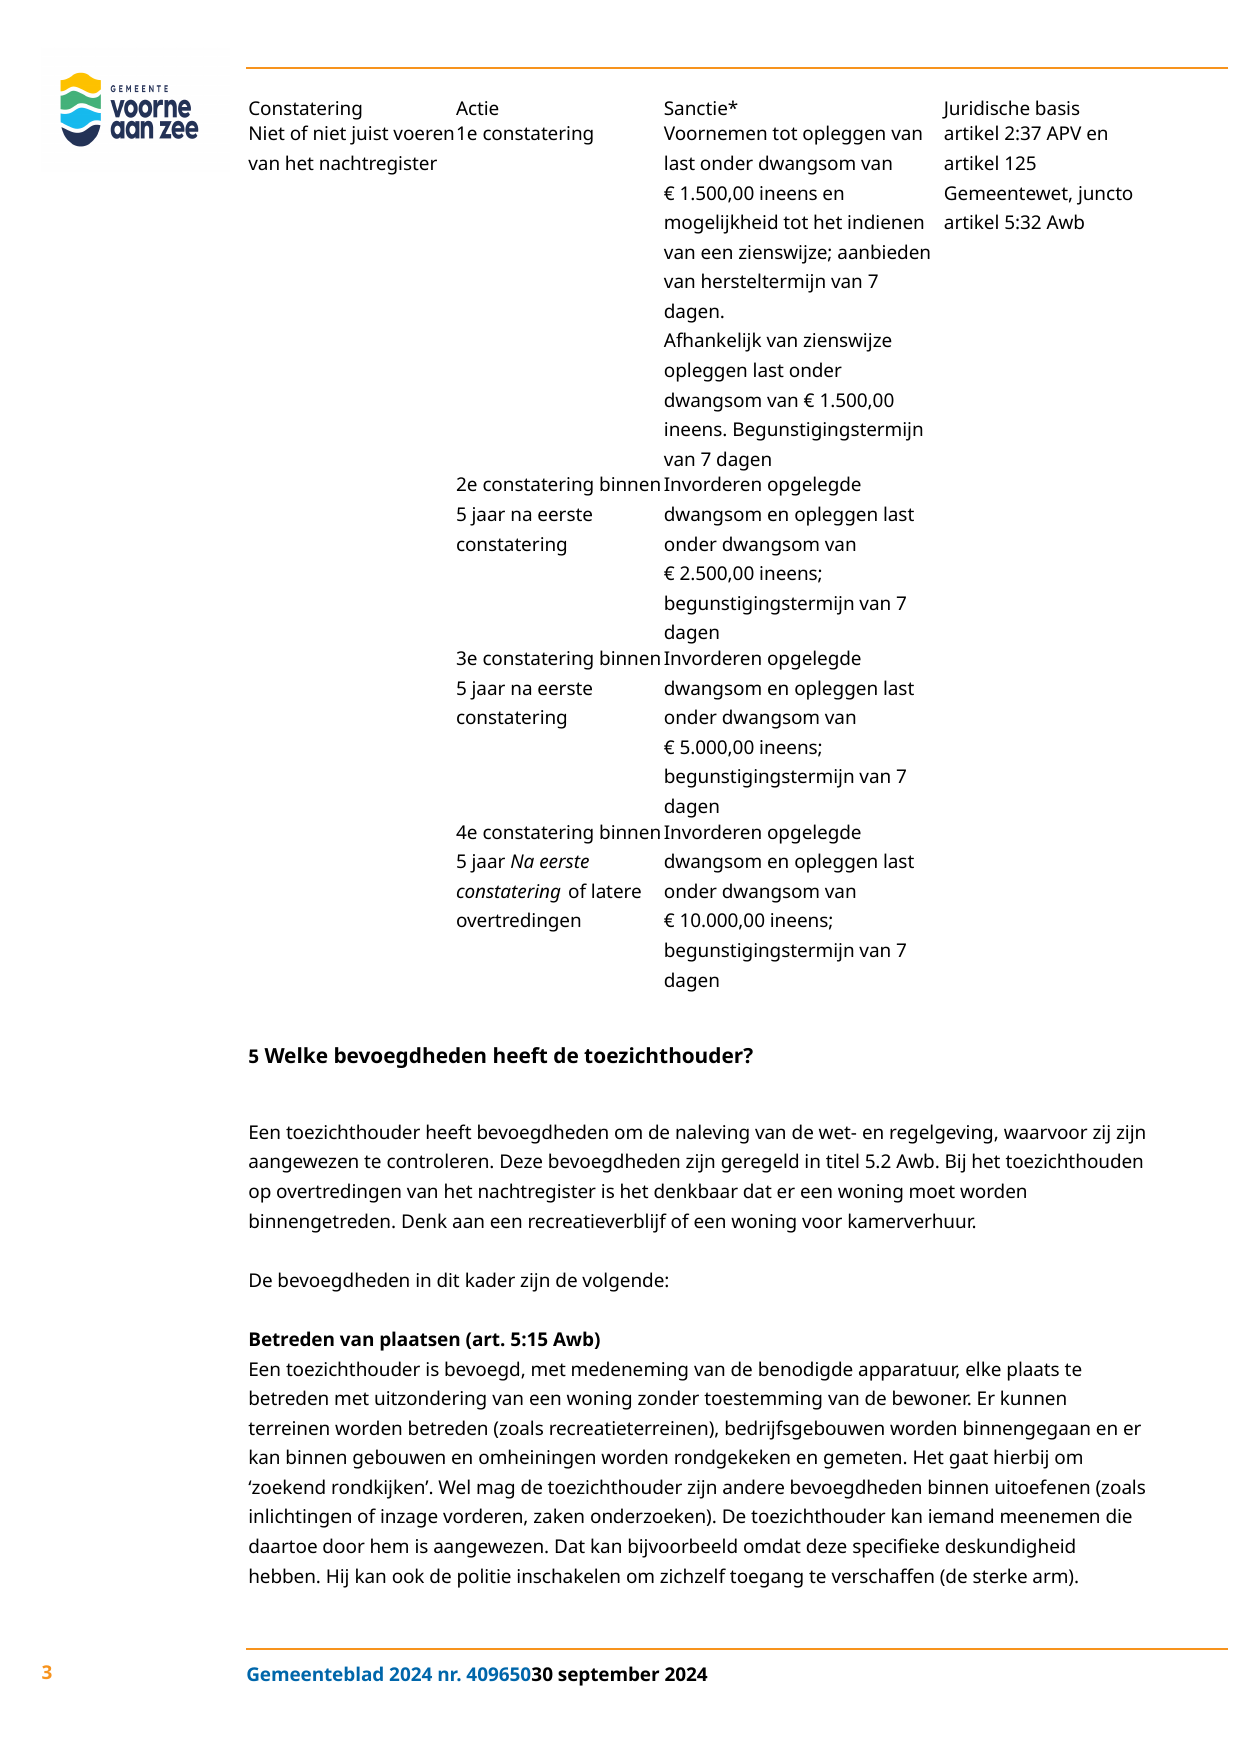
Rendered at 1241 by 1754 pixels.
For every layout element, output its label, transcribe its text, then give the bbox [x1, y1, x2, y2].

table_header Sanctie* [664, 95, 944, 121]
table_cell 1e constatering [456, 121, 664, 472]
table_cell Invorderen opgelegde dwangsom en opleggen last onder dwangsom van € 5.000,00 ineens; begunstigingstermijn van 7 dagen [664, 645, 944, 819]
table_cell 2e constatering binnen 5 jaar na eerste constatering [456, 472, 664, 645]
table_cell 3e constatering binnen 5 jaar na eerste constatering [456, 645, 664, 819]
table_header Actie [456, 95, 664, 121]
text Een toezichthouder is bevoegd, met medeneming van de benodigde apparatuur, elke plaats te betreden met uitzondering van een woning zonder toestemming van de bewoner. Er kunnen terreinen worden betreden (zoals recreatieterreinen), bedrijfsgebouwen worden binnengegaan en er kan binnen gebouwen en omheiningen worden rondgekeken en gemeten. Het gaat hierbij om ‘zoekend rondkijken’. Wel mag de toezichthouder zijn andere bevoegdheden binnen uitoefenen (zoals inlichtingen of inzage vorderen, zaken onderzoeken). De toezichthouder kan iemand meenemen die daartoe door hem is aangewezen. Dat kan bijvoorbeeld omdat deze specifieke deskundigheid hebben. Hij kan ook de politie inschakelen om zichzelf toegang te verschaffen (de sterke arm). [248, 1356, 1152, 1589]
table_cell Invorderen opgelegde dwangsom en opleggen last onder dwangsom van € 2.500,00 ineens; begunstigingstermijn van 7 dagen [664, 472, 944, 645]
picture [41, 47, 231, 172]
table_cell Voornemen tot opleggen van last onder dwangsom van € 1.500,00 ineens en mogelijkheid tot het indienen van een zienswijze; aanbieden van hersteltermijn van 7 dagen. Afhankelijk van zienswijze opleggen last onder dwangsom van € 1.500,00 ineens. Begunstigingstermijn van 7 dagen [664, 121, 944, 472]
text Betreden van plaatsen (art. 5:15 Awb) [248, 1326, 1152, 1352]
table_cell Invorderen opgelegde dwangsom en opleggen last onder dwangsom van € 10.000,00 ineens; begunstigingstermijn van 7 dagen [664, 819, 944, 993]
table_cell 4e constatering binnen 5 jaar Na eerste constatering of latere overtredingen [456, 819, 664, 993]
text De bevoegdheden in dit kader zijn de volgende: [248, 1267, 1152, 1293]
text 5 Welke bevoegdheden heeft de toezichthouder? [248, 1041, 1152, 1070]
table_cell artikel 2:37 APV en artikel 125 Gemeentewet, juncto artikel 5:32 Awb [944, 121, 1152, 993]
table_header Constatering [248, 95, 456, 121]
text Een toezichthouder heeft bevoegdheden om de naleving van de wet- en regelgeving, waarvoor zij zijn aangewezen te controleren. Deze bevoegdheden zijn geregeld in titel 5.2 Awb. Bij het toezichthouden op overtredingen van het nachtregister is het denkbaar dat er een woning moet worden binnengetreden. Denk aan een recreatieverblijf of een woning voor kamerverhuur. [248, 1119, 1152, 1234]
table_cell Niet of niet juist voeren van het nachtregister [248, 121, 456, 993]
table_header Juridische basis [944, 95, 1152, 121]
